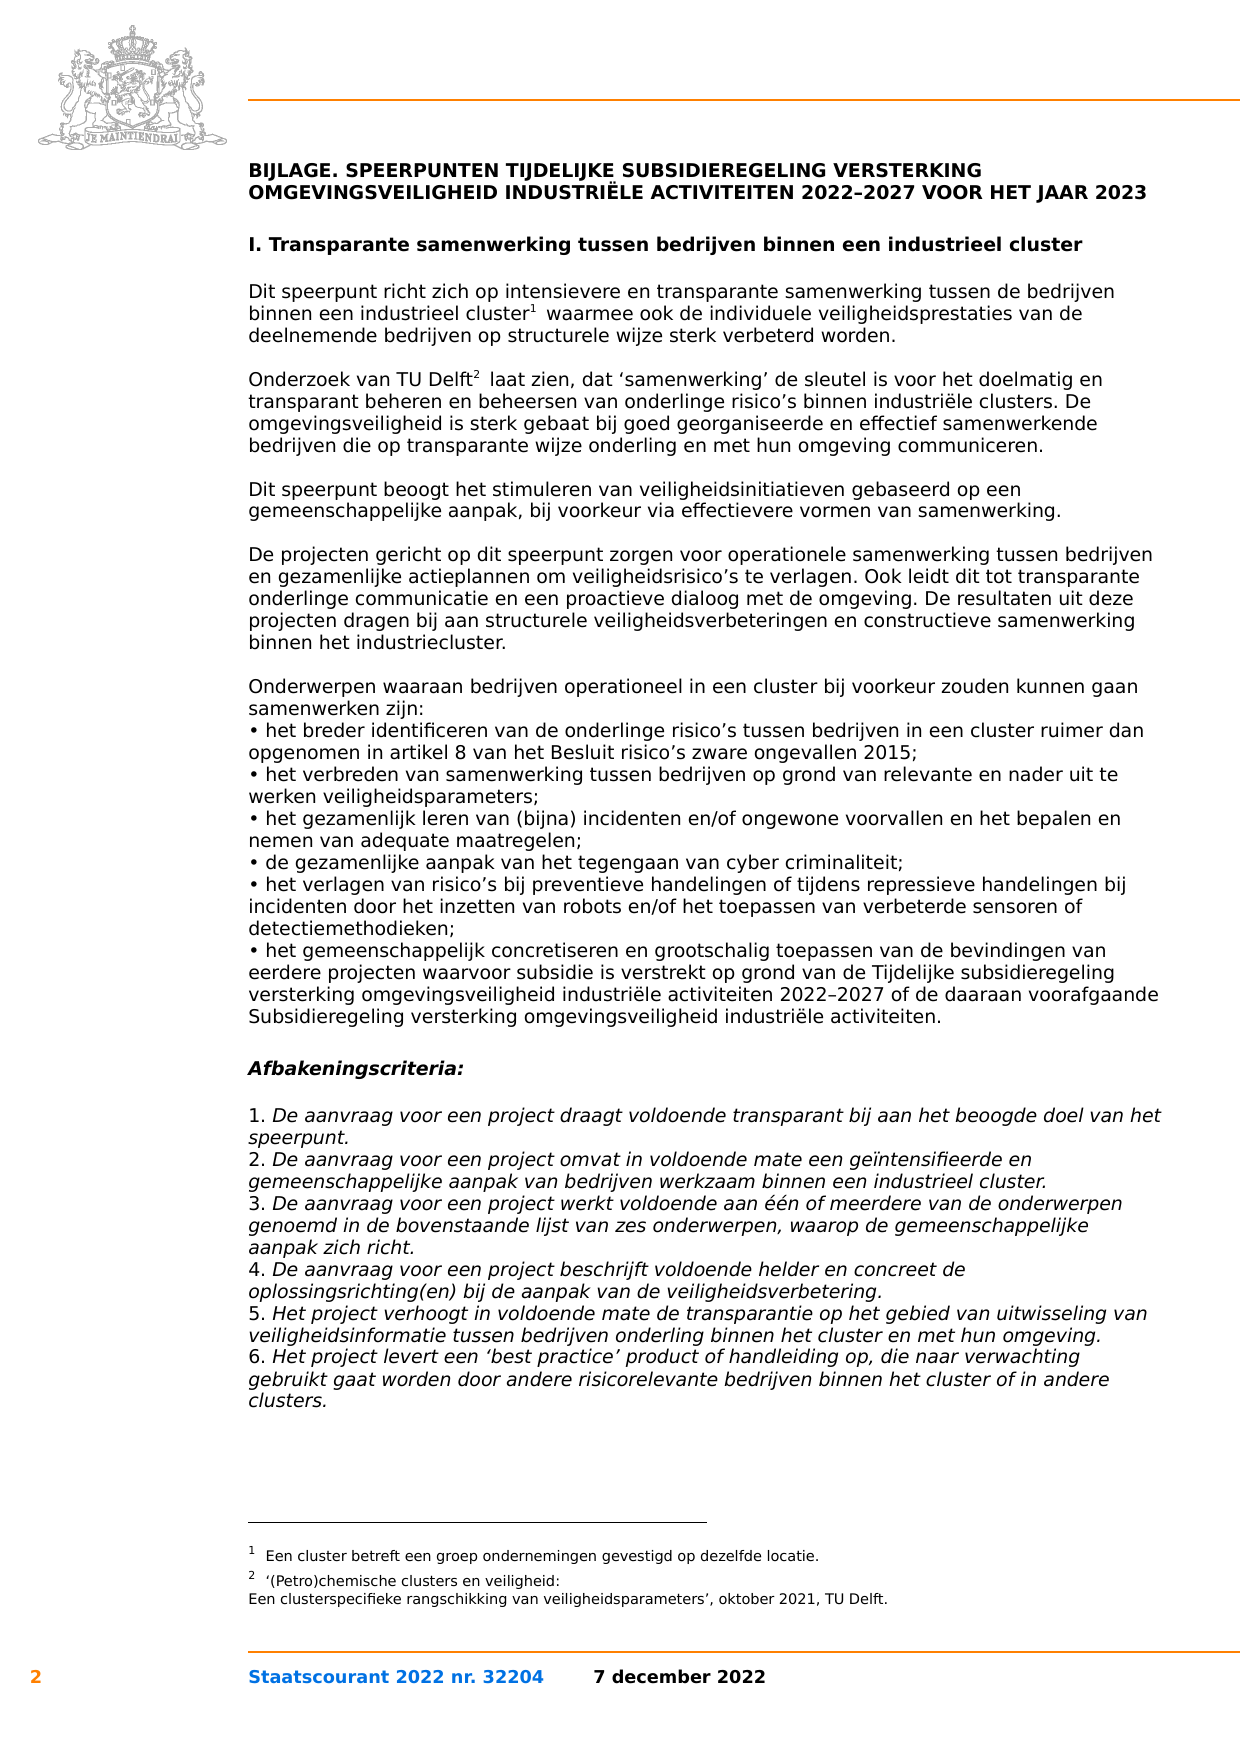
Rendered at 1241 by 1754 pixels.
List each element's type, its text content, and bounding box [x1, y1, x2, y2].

text • het verbreden van samenwerking tussen bedrijven op grond van relevante en nader uit te werken veiligheidsparameters; [248, 764, 1163, 808]
text Onderzoek van TU Delft laat zien, dat ‘samenwerking’ de sleutel is voor het doelmatig en transparant beheren en beheersen van onderlinge risico’s binnen industriële clusters. De omgevingsveiligheid is sterk gebaat bij goed georganiseerde en effectief samenwerkende bedrijven die op transparante wijze onderling en met hun omgeving communiceren. [248, 369, 1163, 457]
text • het verlagen van risico’s bij preventieve handelingen of tijdens repressieve handelingen bij incidenten door het inzetten van robots en/of het toepassen van verbeterde sensoren of detectiemethodieken; [248, 874, 1163, 940]
text Dit speerpunt beoogt het stimuleren van veiligheidsinitiatieven gebaseerd op een gemeenschappelijke aanpak, bij voorkeur via effectievere vormen van samenwerking. [248, 478, 1163, 522]
text • het gemeenschappelijk concretiseren en grootschalig toepassen van de bevindingen van eerdere projecten waarvoor subsidie is verstrekt op grond van de Tijdelijke subsidieregeling versterking omgevingsveiligheid industriële activiteiten 2022–2027 of de daaraan voorafgaande Subsidieregeling versterking omgevingsveiligheid industriële activiteiten. [248, 940, 1163, 1028]
picture [38, 25, 227, 150]
text • de gezamenlijke aanpak van het tegengaan van cyber criminaliteit; [248, 852, 1163, 874]
text 4. De aanvraag voor een project beschrijft voldoende helder en concreet de oplossingsrichting(en) bij de aanpak van de veiligheidsverbetering. [248, 1258, 1163, 1302]
subtitle Afbakeningscriteria: [248, 1058, 1163, 1080]
subtitle BIJLAGE. SPEERPUNTEN TIJDELIJKE SUBSIDIEREGELING VERSTERKING OMGEVINGSVEILIGHEID INDUSTRIËLE ACTIVITEITEN 2022–2027 VOOR HET JAAR 2023 [248, 160, 1163, 204]
text Onderwerpen waaraan bedrijven operationeel in een cluster bij voorkeur zouden kunnen gaan samenwerken zijn: [248, 676, 1163, 720]
text 5. Het project verhoogt in voldoende mate de transparantie op het gebied van uitwisseling van veiligheidsinformatie tussen bedrijven onderling binnen het cluster en met hun omgeving. [248, 1302, 1163, 1346]
text • het gezamenlijk leren van (bijna) incidenten en/of ongewone voorvallen en het bepalen en nemen van adequate maatregelen; [248, 808, 1163, 852]
text 3. De aanvraag voor een project werkt voldoende aan één of meerdere van de onderwerpen genoemd in de bovenstaande lijst van zes onderwerpen, waarop de gemeenschappelijke aanpak zich richt. [248, 1193, 1163, 1258]
text De projecten gericht op dit speerpunt zorgen voor operationele samenwerking tussen bedrijven en gezamenlijke actieplannen om veiligheidsrisico’s te verlagen. Ook leidt dit tot transparante onderlinge communicatie en een proactieve dialoog met de omgeving. De resultaten uit deze projecten dragen bij aan structurele veiligheidsverbeteringen en constructieve samenwerking binnen het industriecluster. [248, 544, 1163, 654]
text • het breder identificeren van de onderlinge risico’s tussen bedrijven in een cluster ruimer dan opgenomen in artikel 8 van het Besluit risico’s zware ongevallen 2015; [248, 720, 1163, 764]
text 2. De aanvraag voor een project omvat in voldoende mate een geïntensifieerde en gemeenschappelijke aanpak van bedrijven werkzaam binnen een industrieel cluster. [248, 1149, 1163, 1193]
text ‘(Petro)chemische clusters en veiligheid: [248, 1569, 1163, 1591]
text Een cluster betreft een groep ondernemingen gevestigd op dezelfde locatie. [248, 1544, 1163, 1566]
subtitle I. Transparante samenwerking tussen bedrijven binnen een industrieel cluster [248, 234, 1163, 256]
text 6. Het project levert een ‘best practice’ product of handleiding op, die naar verwachting gebruikt gaat worden door andere risicorelevante bedrijven binnen het cluster of in andere clusters. [248, 1346, 1163, 1412]
text Een clusterspecifieke rangschikking van veiligheidsparameters’, oktober 2021, TU Delft. [248, 1591, 1163, 1608]
text Dit speerpunt richt zich op intensievere en transparante samenwerking tussen de bedrijven binnen een industrieel cluster waarmee ook de individuele veiligheidsprestaties van de deelnemende bedrijven op structurele wijze sterk verbeterd worden. [248, 281, 1163, 347]
text 1. De aanvraag voor een project draagt voldoende transparant bij aan het beoogde doel van het speerpunt. [248, 1105, 1163, 1149]
